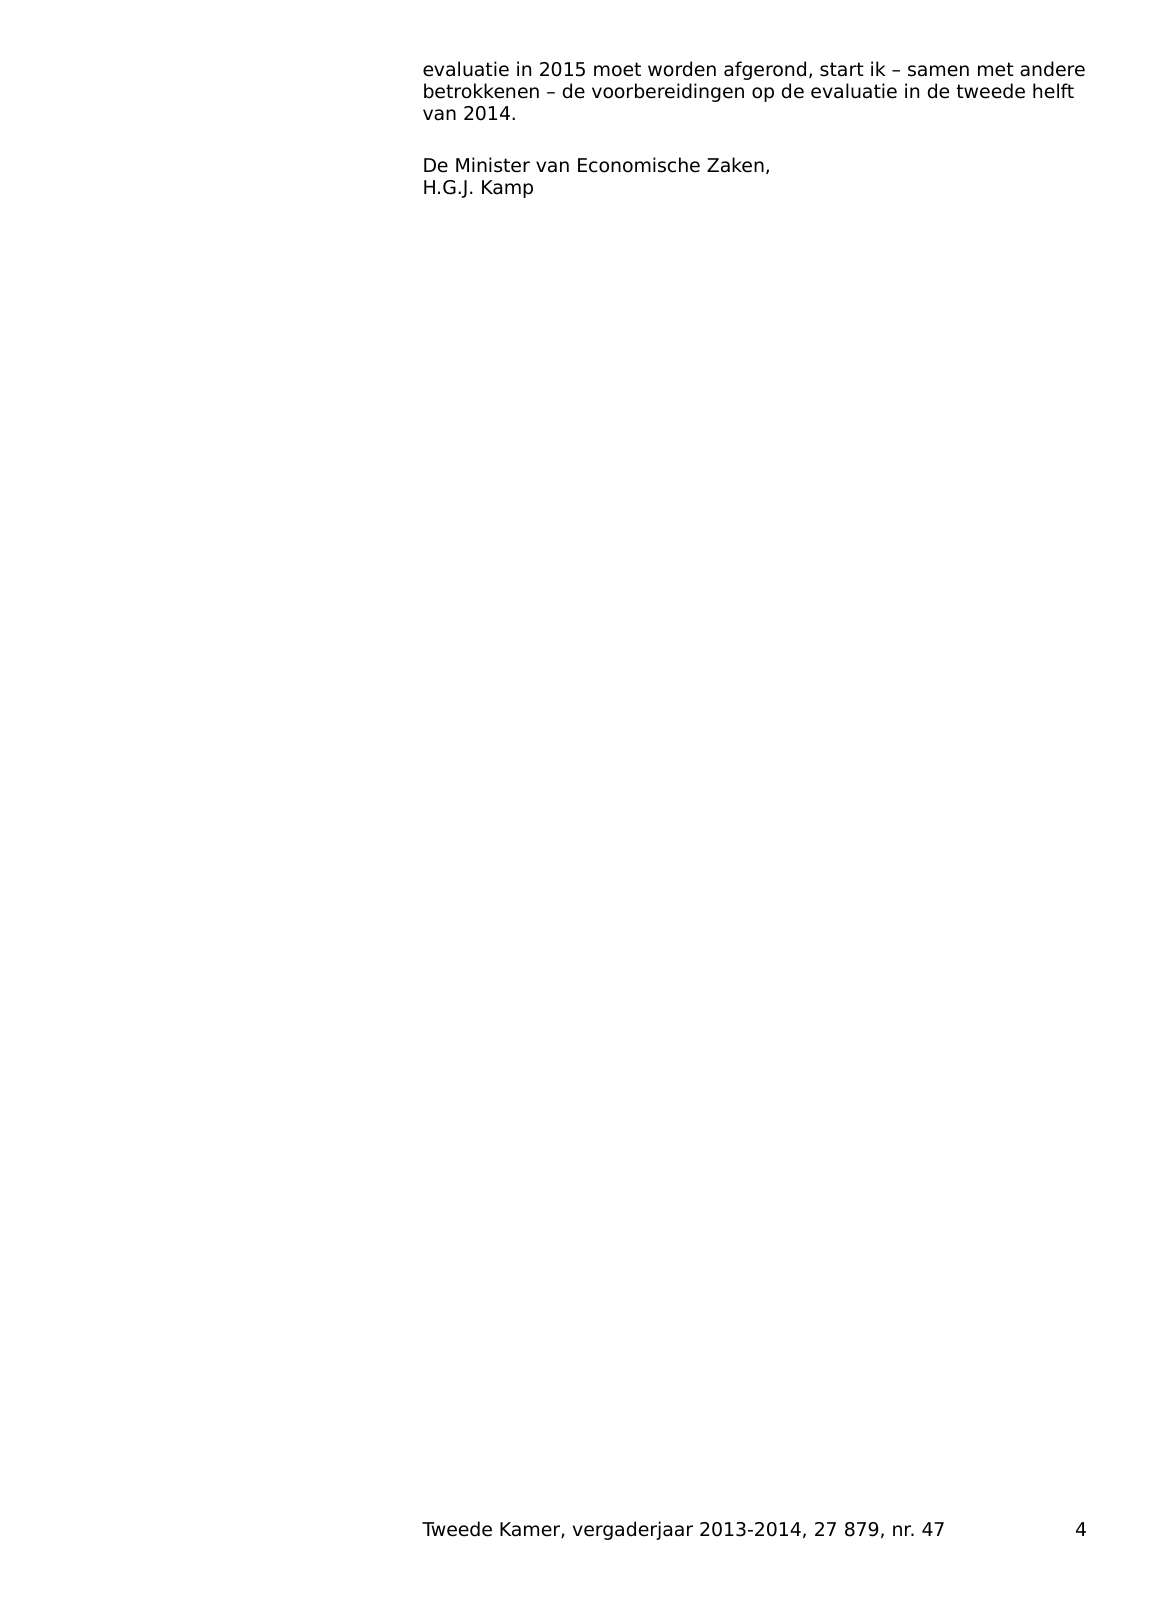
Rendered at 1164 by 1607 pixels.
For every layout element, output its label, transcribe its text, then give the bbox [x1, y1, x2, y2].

text evaluatie in 2015 moet worden afgerond, start ik – samen met andere betrokkenen – de voorbereidingen op de evaluatie in de tweede helft van 2014. [422, 59, 1087, 125]
text De Minister van Economische Zaken, H.G.J. Kamp [422, 155, 1087, 199]
